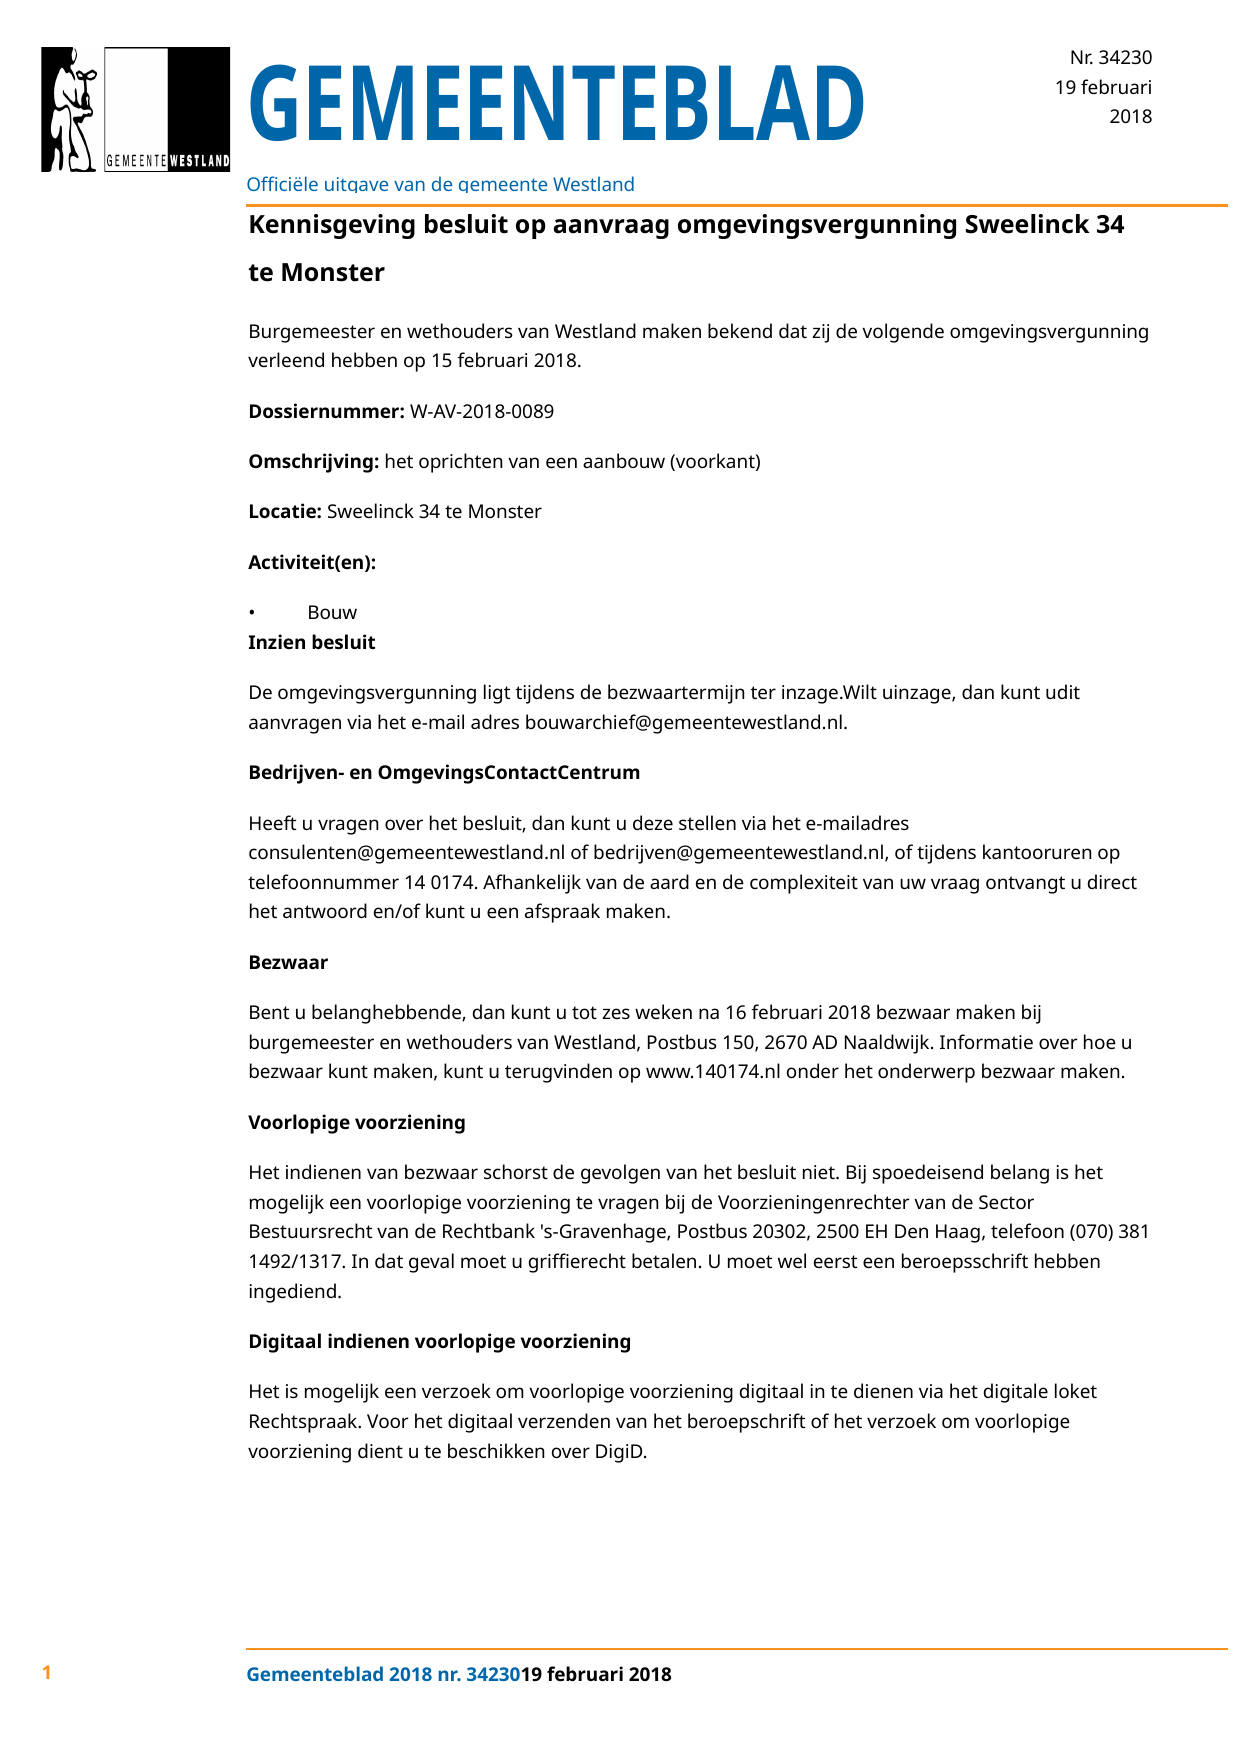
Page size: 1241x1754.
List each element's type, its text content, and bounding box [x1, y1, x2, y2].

text Voorlopige voorziening [248, 1109, 1152, 1135]
text Kennisgeving besluit op aanvraag omgevingsvergunning Sweelinck 34 te Monster [248, 207, 1152, 288]
text Locatie: Sweelinck 34 te Monster [248, 499, 1152, 524]
picture [41, 47, 231, 172]
text Bent u belanghebbende, dan kunt u tot zes weken na 16 februari 2018 bezwaar maken bij burgemeester en wethouders van Westland, Postbus 150, 2670 AD Naaldwijk. Informatie over hoe u bezwaar kunt maken, kunt u terugvinden op www.140174.nl onder het onderwerp bezwaar maken. [248, 999, 1152, 1084]
text Dossiernummer: W-AV-2018-0089 [248, 398, 1152, 424]
text Het indienen van bezwaar schorst de gevolgen van het besluit niet. Bij spoedeisend belang is het mogelijk een voorlopige voorziening te vragen bij de Voorzieningenrechter van de Sector Bestuursrecht van de Rechtbank 's-Gravenhage, Postbus 20302, 2500 EH Den Haag, telefoon (070) 381 1492/1317. In dat geval moet u griffierecht betalen. U moet wel eerst een beroepsschrift hebben ingediend. [248, 1159, 1152, 1304]
text Het is mogelijk een verzoek om voorlopige voorziening digitaal in te dienen via het digitale loket Rechtspraak. Voor het digitaal verzenden van het beroepschrift of het verzoek om voorlopige voorziening dient u te beschikken over DigiD. [248, 1379, 1152, 1464]
text Burgemeester en wethouders van Westland maken bekend dat zij de volgende omgevingsvergunning verleend hebben op 15 februari 2018. [248, 318, 1152, 373]
text Omschrijving: het oprichten van een aanbouw (voorkant) [248, 448, 1152, 474]
text Heeft u vragen over het besluit, dan kunt u deze stellen via het e-mailadres consulenten@gemeentewestland.nl of bedrijven@gemeentewestland.nl, of tijdens kantooruren op telefoonnummer 14 0174. Afhankelijk van de aard en de complexiteit van uw vraag ontvangt u direct het antwoord en/of kunt u een afspraak maken. [248, 810, 1152, 924]
text Inzien besluit [248, 629, 1152, 655]
text Digitaal indienen voorlopige voorziening [248, 1328, 1152, 1354]
text Activiteit(en): [248, 549, 1152, 575]
text Bezwaar [248, 949, 1152, 975]
list Bouw [248, 599, 1152, 625]
text Bedrijven- en OmgevingsContactCentrum [248, 759, 1152, 785]
text De omgevingsvergunning ligt tijdens de bezwaartermijn ter inzage.Wilt uinzage, dan kunt udit aanvragen via het e-mail adres bouwarchief@gemeentewestland.nl. [248, 679, 1152, 735]
